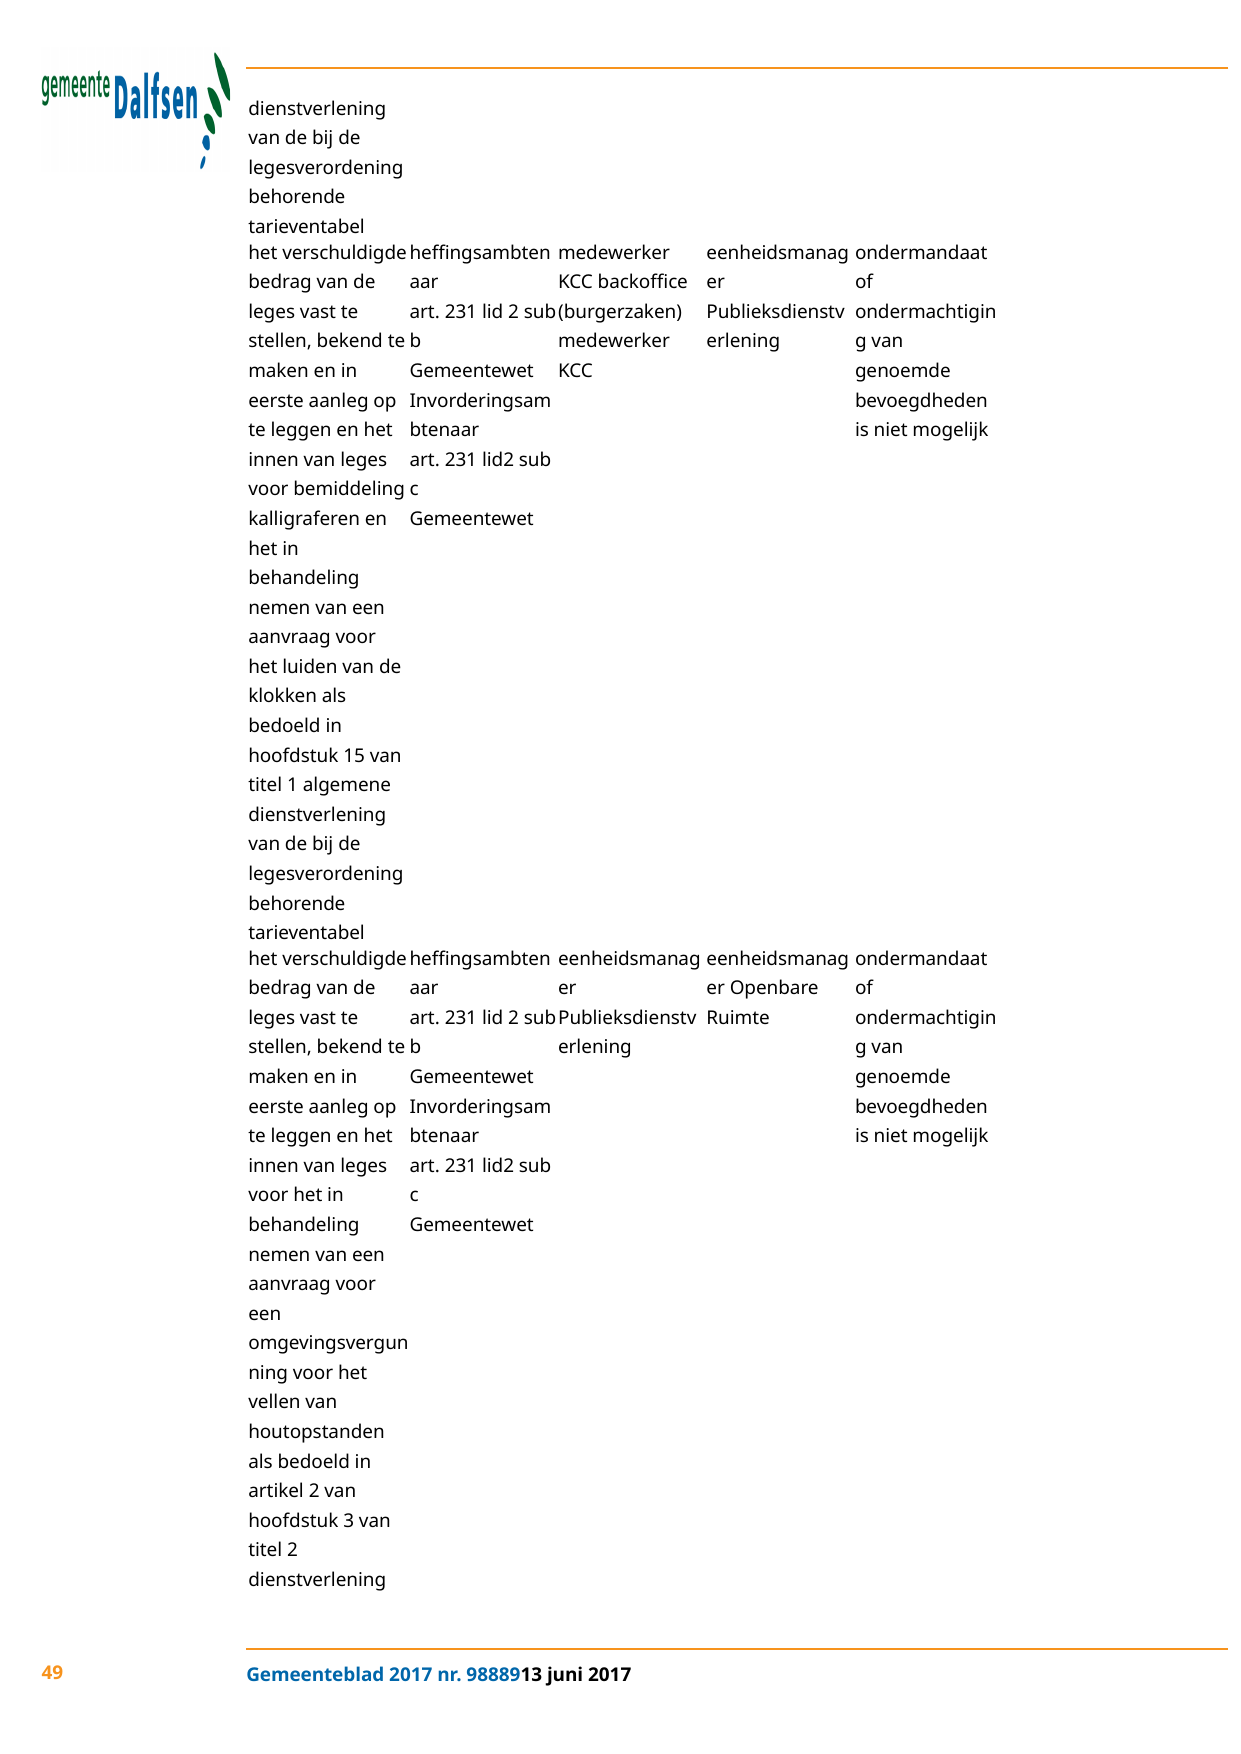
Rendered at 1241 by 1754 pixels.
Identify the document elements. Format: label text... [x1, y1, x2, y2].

table_cell eenheidsmanager Publieksdienstverlening [706, 239, 855, 945]
picture [41, 47, 231, 172]
table_cell ondermandaat of ondermachtiging van genoemde bevoegdheden is niet mogelijk [855, 239, 1003, 945]
table_cell heffingsambtenaar art. 231 lid 2 sub b Gemeentewet Invorderingsambtenaar art. 231 lid2 sub c Gemeentewet [409, 239, 558, 945]
table_cell ondermandaat of ondermachtiging van genoemde bevoegdheden is niet mogelijk [855, 945, 1003, 1592]
table_cell [706, 95, 855, 239]
table_cell [855, 95, 1003, 239]
table_cell [558, 95, 706, 239]
table_cell heffingsambtenaar art. 231 lid 2 sub b Gemeentewet Invorderingsambtenaar art. 231 lid2 sub c Gemeentewet [409, 945, 558, 1592]
table_cell eenheidsmanager Openbare Ruimte [706, 945, 855, 1592]
table_cell [409, 95, 558, 239]
table_cell het verschuldigde bedrag van de leges vast te stellen, bekend te maken en in eerste aanleg op te leggen en het innen van leges voor bemiddeling kalligraferen en het in behandeling nemen van een aanvraag voor het luiden van de klokken als bedoeld in hoofdstuk 15 van titel 1 algemene dienstverlening van de bij de legesverordening behorende tarieventabel [248, 239, 409, 945]
table_cell dienstverlening van de bij de legesverordening behorende tarieventabel [248, 95, 409, 239]
table_cell eenheidsmanager Publieksdienstverlening [558, 945, 706, 1592]
table_cell het verschuldigde bedrag van de leges vast te stellen, bekend te maken en in eerste aanleg op te leggen en het innen van leges voor het in behandeling nemen van een aanvraag voor een omgevingsvergunning voor het vellen van houtopstanden als bedoeld in artikel 2 van hoofdstuk 3 van titel 2 dienstverlening [248, 945, 409, 1592]
table_cell medewerker KCC backoffice (burgerzaken) medewerker KCC [558, 239, 706, 945]
